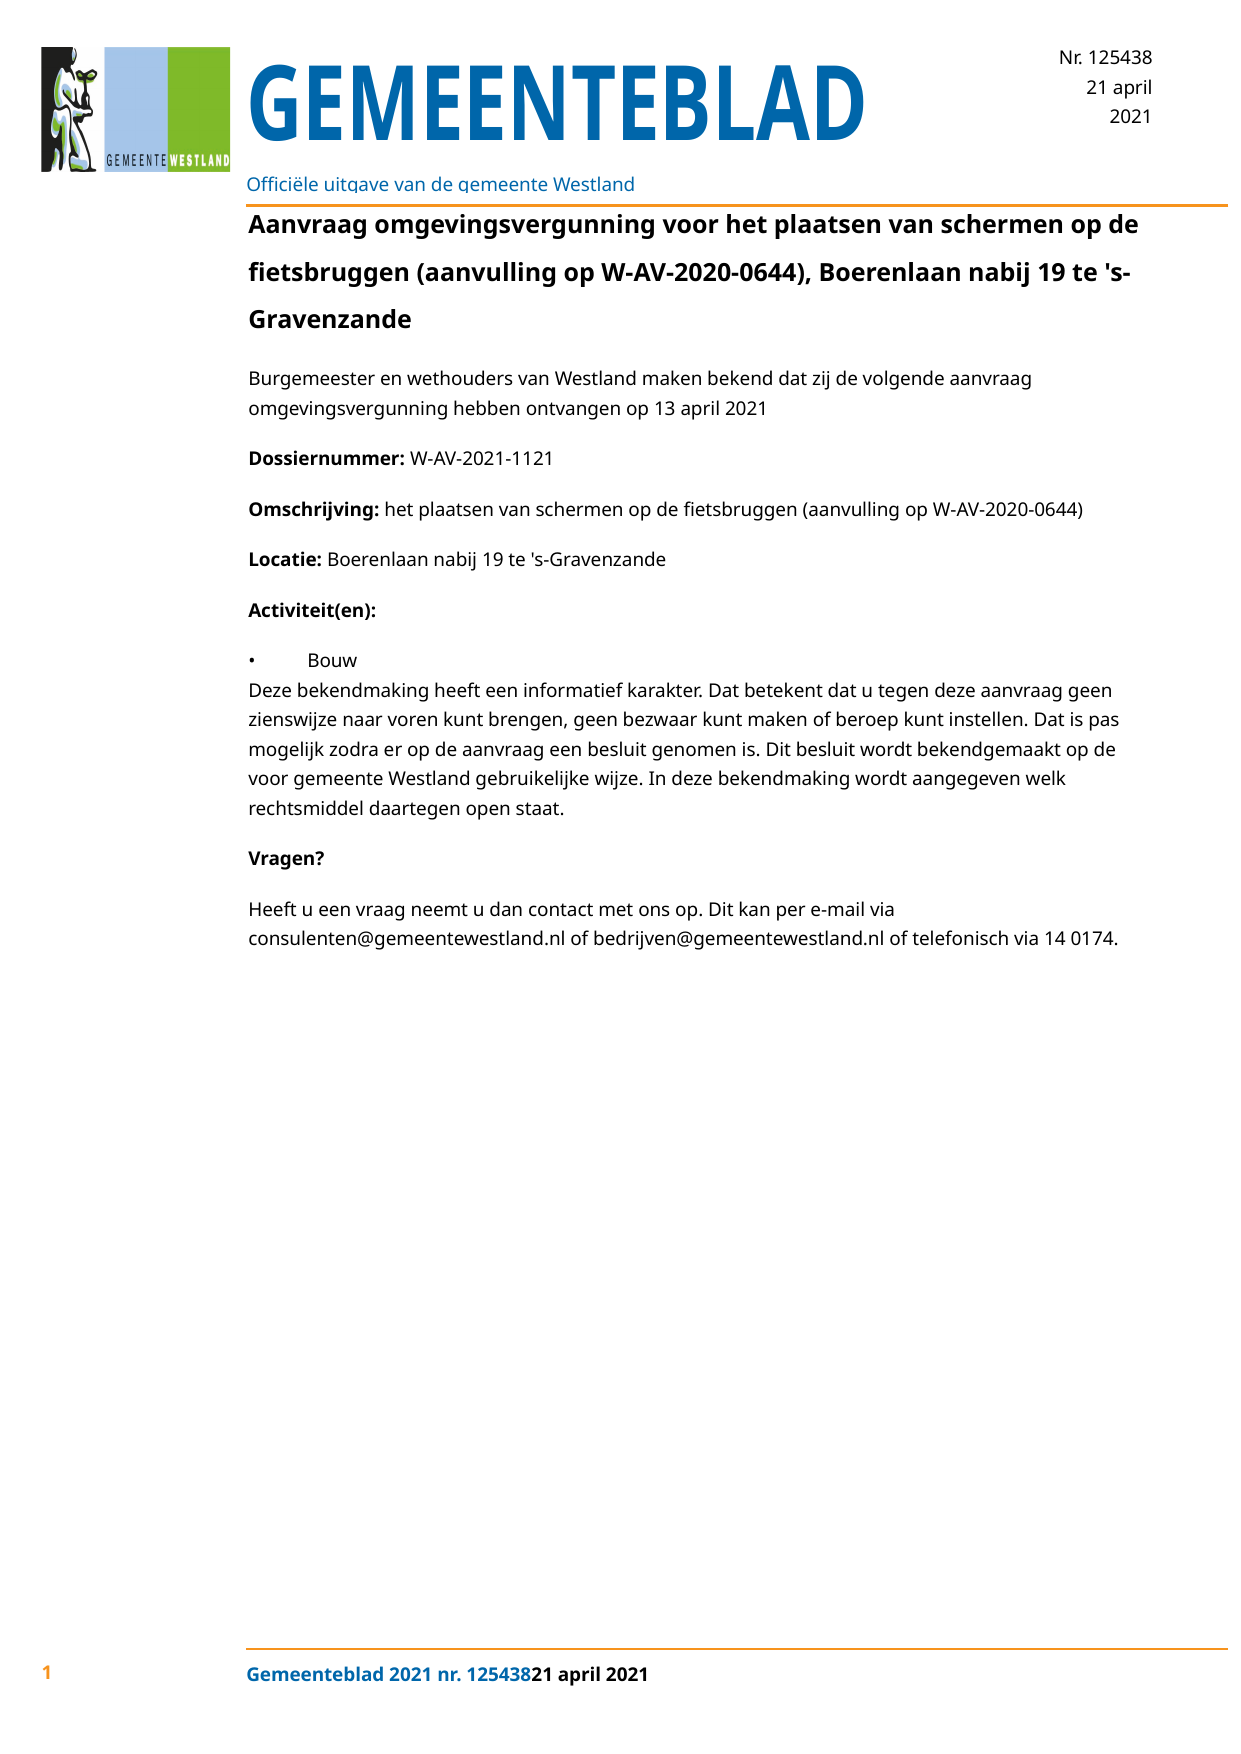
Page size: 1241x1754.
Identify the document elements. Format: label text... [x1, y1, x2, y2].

text Dossiernummer: W-AV-2021-1121 [248, 446, 1152, 471]
text Locatie: Boerenlaan nabij 19 te 's-Gravenzande [248, 546, 1152, 572]
text Burgemeester en wethouders van Westland maken bekend dat zij de volgende aanvraag omgevingsvergunning hebben ontvangen op 13 april 2021 [248, 366, 1152, 421]
text Activiteit(en): [248, 597, 1152, 622]
picture [41, 47, 231, 172]
list Bouw [248, 647, 1152, 673]
text Vragen? [248, 846, 1152, 871]
text Heeft u een vraag neemt u dan contact met ons op. Dit kan per e-mail via consulenten@gemeentewestland.nl of bedrijven@gemeentewestland.nl of telefonisch via 14 0174. [248, 896, 1152, 951]
text Deze bekendmaking heeft een informatief karakter. Dat betekent dat u tegen deze aanvraag geen zienswijze naar voren kunt brengen, geen bezwaar kunt maken of beroep kunt instellen. Dat is pas mogelijk zodra er op de aanvraag een besluit genomen is. Dit besluit wordt bekendgemaakt op de voor gemeente Westland gebruikelijke wijze. In deze bekendmaking wordt aangegeven welk rechtsmiddel daartegen open staat. [248, 677, 1152, 821]
text Aanvraag omgevingsvergunning voor het plaatsen van schermen op de fietsbruggen (aanvulling op W-AV-2020-0644), Boerenlaan nabij 19 te 's-Gravenzande [248, 207, 1152, 336]
text Omschrijving: het plaatsen van schermen op de fietsbruggen (aanvulling op W-AV-2020-0644) [248, 496, 1152, 522]
